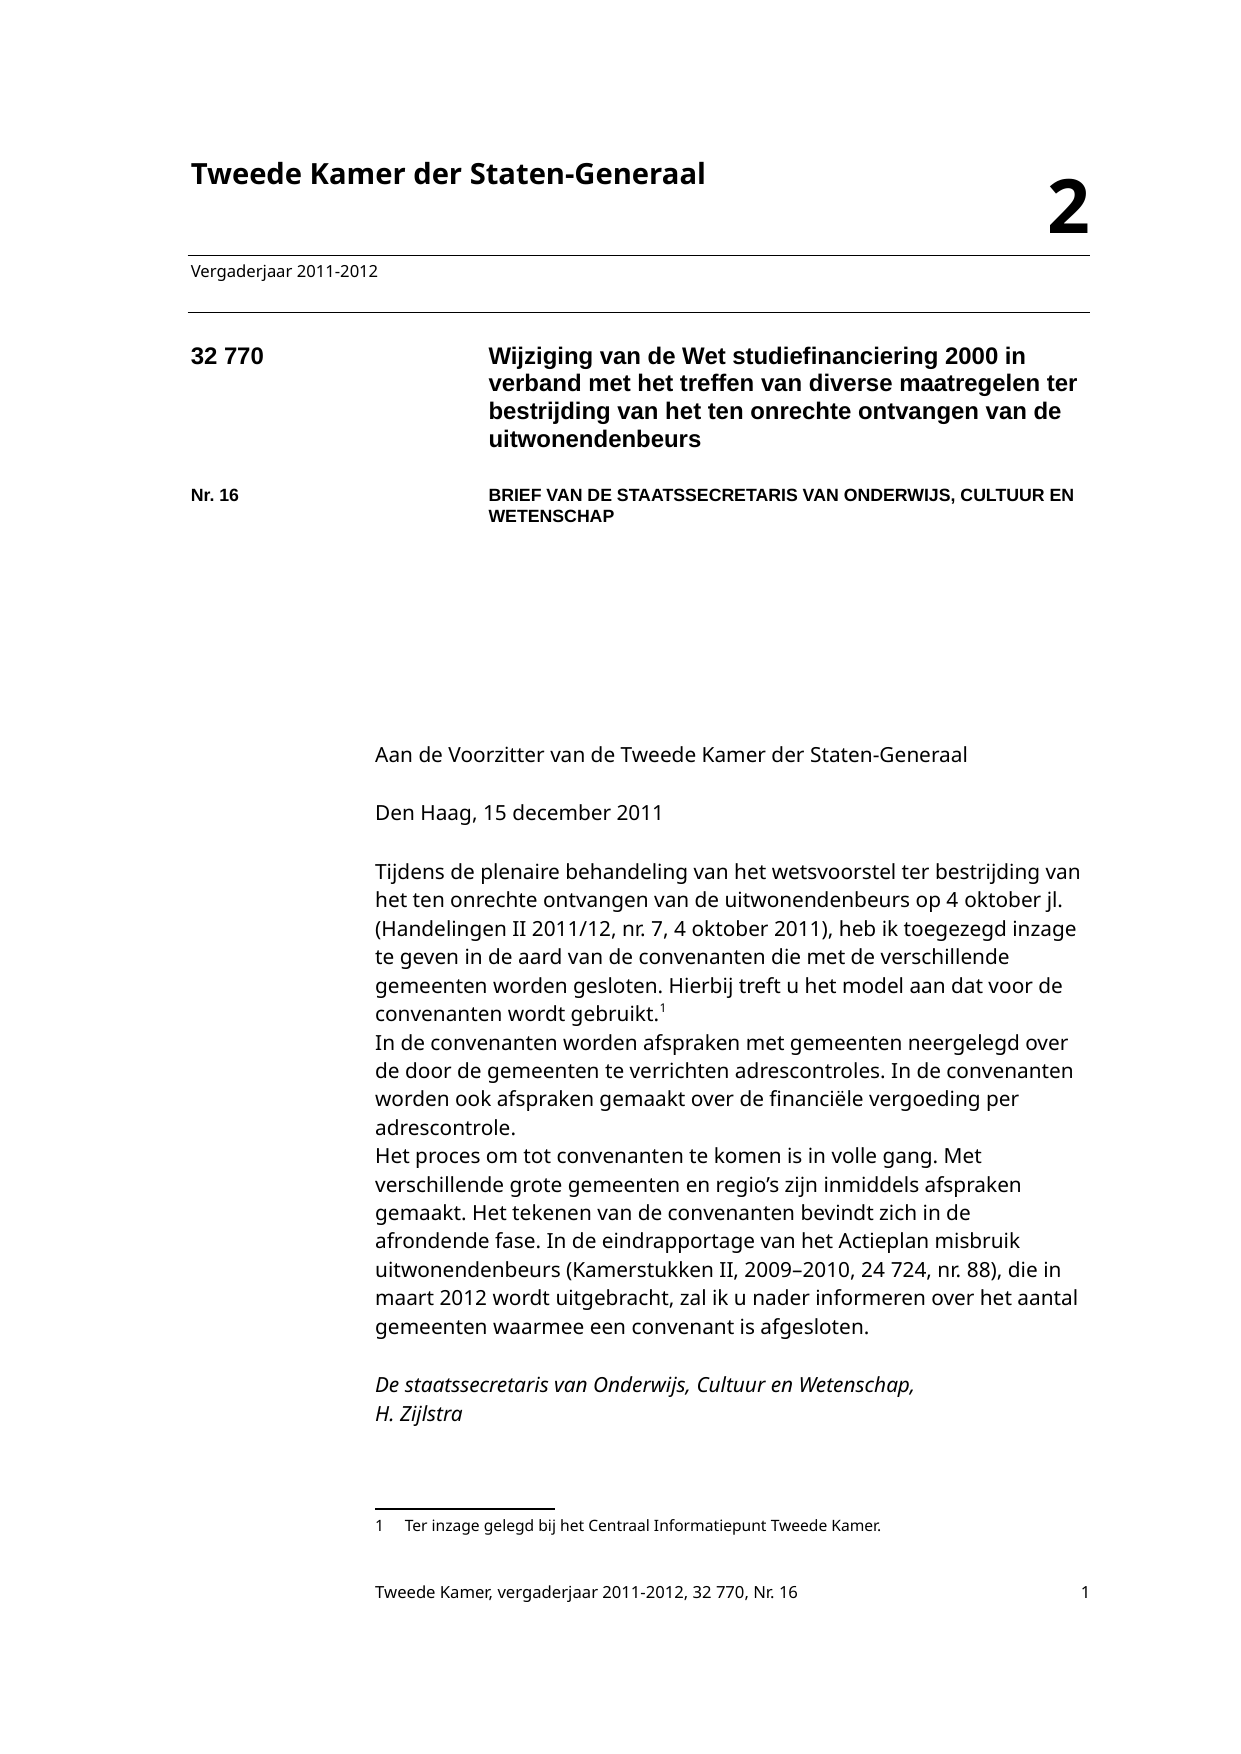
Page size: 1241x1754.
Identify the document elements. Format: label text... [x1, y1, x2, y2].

text H. Zijlstra [375, 1399, 1090, 1427]
table_header Tweede Kamer der Staten-Generaal [188, 150, 909, 255]
text Den Haag, 15 december 2011 [375, 798, 1090, 827]
table_cell [485, 256, 1090, 312]
text In de convenanten worden afspraken met gemeenten neergelegd over de door de gemeenten te verrichten adrescontroles. In de convenanten worden ook afspraken gemaakt over de financiële vergoeding per adrescontrole. [375, 1028, 1090, 1141]
table_cell 32 770 [188, 339, 485, 482]
text Ter inzage gelegd bij het Centraal Informatiepunt Tweede Kamer. [375, 1508, 1090, 1536]
table_cell [485, 313, 1090, 339]
text Het proces om tot convenanten te komen is in volle gang. Met verschillende grote gemeenten en regio’s zijn inmiddels afspraken gemaakt. Het tekenen van de convenanten bevindt zich in de afrondende fase. In de eindrapportage van het Actieplan misbruik uitwonendenbeurs (Kamerstukken II, 2009–2010, 24 724, nr. 88), die in maart 2012 wordt uitgebracht, zal ik u nader informeren over het aantal gemeenten waarmee een convenant is afgesloten. [375, 1141, 1090, 1340]
table_cell Nr. 16 [188, 482, 485, 622]
table_cell BRIEF VAN DE STAATSSECRETARIS VAN ONDERWIJS, CULTUUR EN WETENSCHAP [485, 482, 1090, 622]
table_header 2 [910, 150, 1090, 255]
text Tijdens de plenaire behandeling van het wetsvoorstel ter bestrijding van het ten onrechte ontvangen van de uitwonendenbeurs op 4 oktober jl. (Handelingen II 2011/12, nr. 7, 4 oktober 2011), heb ik toegezegd inzage te geven in de aard van de convenanten die met de verschillende gemeenten worden gesloten. Hierbij treft u het model aan dat voor de convenanten wordt gebruikt. [375, 857, 1090, 1028]
text Aan de Voorzitter van de Tweede Kamer der Staten-Generaal [375, 740, 1090, 768]
table_cell [188, 313, 485, 339]
table_cell Vergaderjaar 2011-2012 [188, 256, 485, 312]
text De staatssecretaris van Onderwijs, Cultuur en Wetenschap, [375, 1370, 1090, 1399]
table_cell Wijziging van de Wet studiefinanciering 2000 in verband met het treffen van diverse maatregelen ter bestrijding van het ten onrechte ontvangen van de uitwonendenbeurs [485, 339, 1090, 482]
